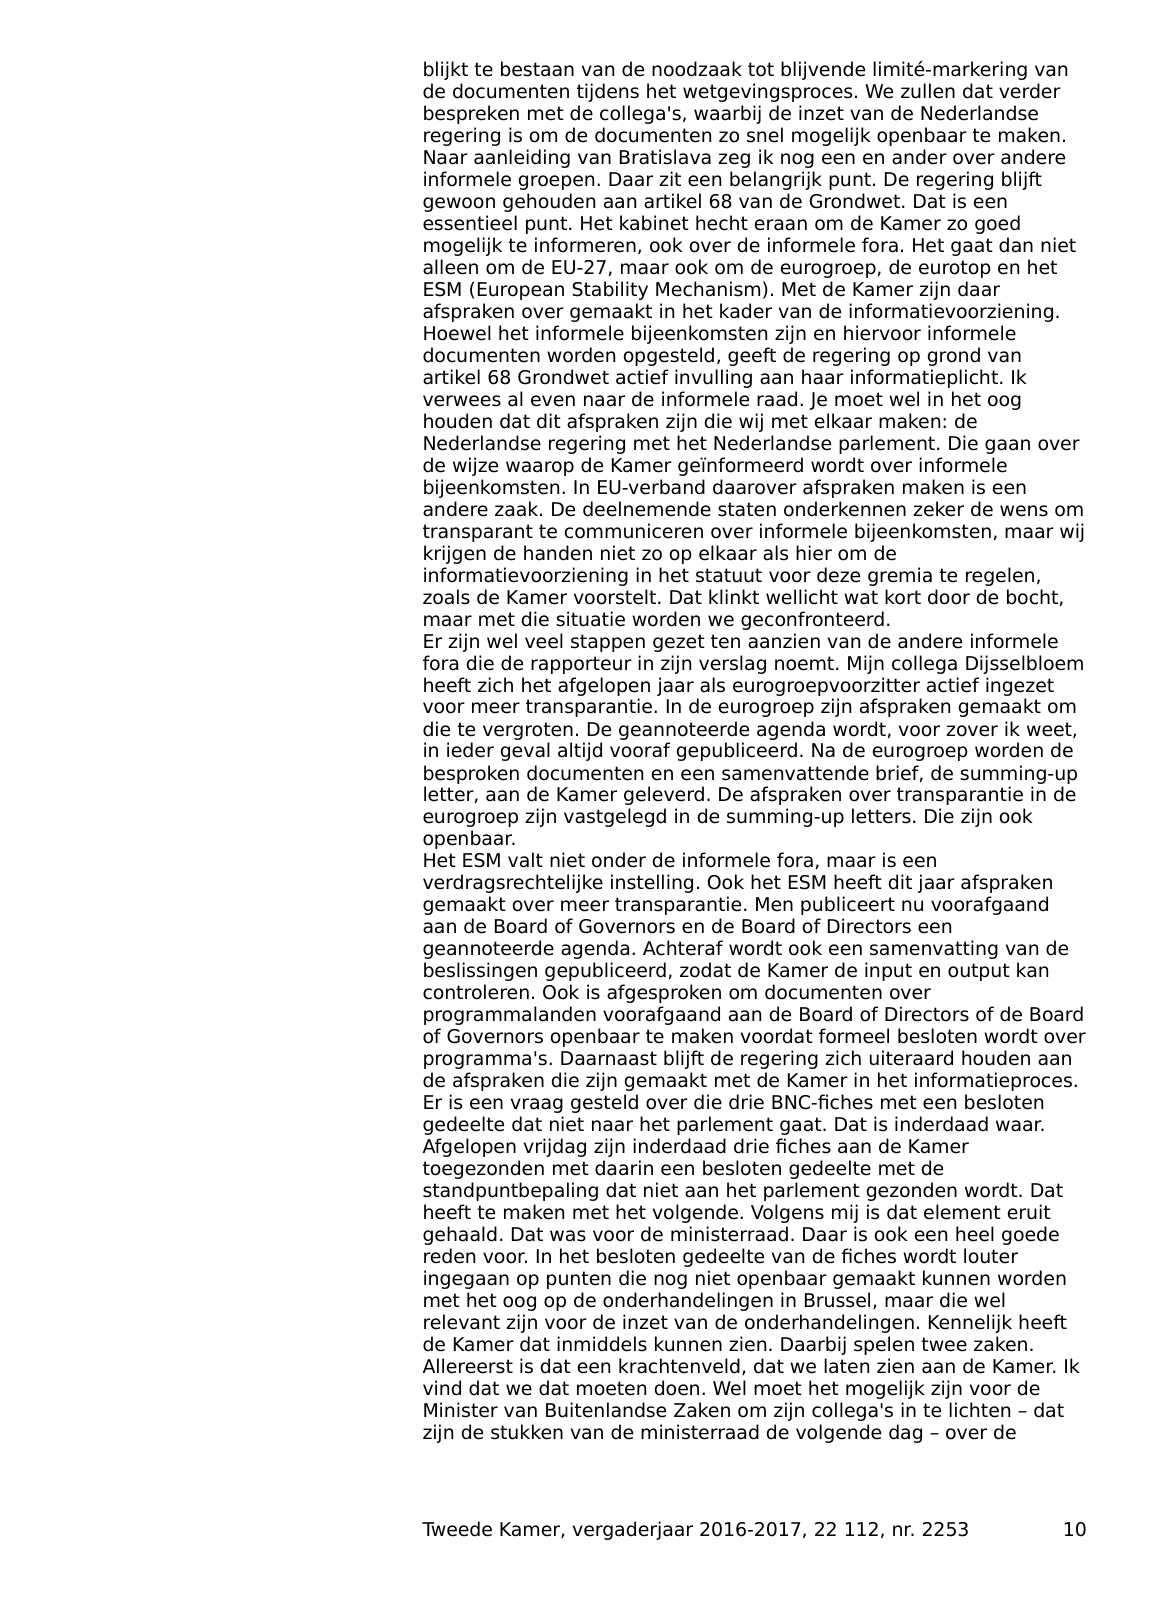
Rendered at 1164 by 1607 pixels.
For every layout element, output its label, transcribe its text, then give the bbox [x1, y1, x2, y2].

text Er is een vraag gesteld over die drie BNC-fiches met een besloten gedeelte dat niet naar het parlement gaat. Dat is inderdaad waar. Afgelopen vrijdag zijn inderdaad drie fiches aan de Kamer toegezonden met daarin een besloten gedeelte met de standpuntbepaling dat niet aan het parlement gezonden wordt. Dat heeft te maken met het volgende. Volgens mij is dat element eruit gehaald. Dat was voor de ministerraad. Daar is ook een heel goede reden voor. In het besloten gedeelte van de fiches wordt louter ingegaan op punten die nog niet openbaar gemaakt kunnen worden met het oog op de onderhandelingen in Brussel, maar die wel relevant zijn voor de inzet van de onderhandelingen. Kennelijk heeft de Kamer dat inmiddels kunnen zien. Daarbij spelen twee zaken. Allereerst is dat een krachtenveld, dat we laten zien aan de Kamer. Ik vind dat we dat moeten doen. Wel moet het mogelijk zijn voor de Minister van Buitenlandse Zaken om zijn collega's in te lichten – dat zijn de stukken van de ministerraad de volgende dag – over de [422, 1092, 1087, 1444]
text blijkt te bestaan van de noodzaak tot blijvende limité-markering van de documenten tijdens het wetgevingsproces. We zullen dat verder bespreken met de collega's, waarbij de inzet van de Nederlandse regering is om de documenten zo snel mogelijk openbaar te maken. [422, 59, 1087, 147]
text Er zijn wel veel stappen gezet ten aanzien van de andere informele fora die de rapporteur in zijn verslag noemt. Mijn collega Dijsselbloem heeft zich het afgelopen jaar als eurogroepvoorzitter actief ingezet voor meer transparantie. In de eurogroep zijn afspraken gemaakt om die te vergroten. De geannoteerde agenda wordt, voor zover ik weet, in ieder geval altijd vooraf gepubliceerd. Na de eurogroep worden de besproken documenten en een samenvattende brief, de summing-up letter, aan de Kamer geleverd. De afspraken over transparantie in de eurogroep zijn vastgelegd in de summing-up letters. Die zijn ook openbaar. [422, 631, 1087, 850]
text Het ESM valt niet onder de informele fora, maar is een verdragsrechtelijke instelling. Ook het ESM heeft dit jaar afspraken gemaakt over meer transparantie. Men publiceert nu voorafgaand aan de Board of Governors en de Board of Directors een geannoteerde agenda. Achteraf wordt ook een samenvatting van de beslissingen gepubliceerd, zodat de Kamer de input en output kan controleren. Ook is afgesproken om documenten over programmalanden voorafgaand aan de Board of Directors of de Board of Governors openbaar te maken voordat formeel besloten wordt over programma's. Daarnaast blijft de regering zich uiteraard houden aan de afspraken die zijn gemaakt met de Kamer in het informatieproces. [422, 850, 1087, 1092]
text Naar aanleiding van Bratislava zeg ik nog een en ander over andere informele groepen. Daar zit een belangrijk punt. De regering blijft gewoon gehouden aan artikel 68 van de Grondwet. Dat is een essentieel punt. Het kabinet hecht eraan om de Kamer zo goed mogelijk te informeren, ook over de informele fora. Het gaat dan niet alleen om de EU-27, maar ook om de eurogroep, de eurotop en het ESM (European Stability Mechanism). Met de Kamer zijn daar afspraken over gemaakt in het kader van de informatievoorziening. Hoewel het informele bijeenkomsten zijn en hiervoor informele documenten worden opgesteld, geeft de regering op grond van artikel 68 Grondwet actief invulling aan haar informatieplicht. Ik verwees al even naar de informele raad. Je moet wel in het oog houden dat dit afspraken zijn die wij met elkaar maken: de Nederlandse regering met het Nederlandse parlement. Die gaan over de wijze waarop de Kamer geïnformeerd wordt over informele bijeenkomsten. In EU-verband daarover afspraken maken is een andere zaak. De deelnemende staten onderkennen zeker de wens om transparant te communiceren over informele bijeenkomsten, maar wij krijgen de handen niet zo op elkaar als hier om de informatievoorziening in het statuut voor deze gremia te regelen, zoals de Kamer voorstelt. Dat klinkt wellicht wat kort door de bocht, maar met die situatie worden we geconfronteerd. [422, 147, 1087, 631]
